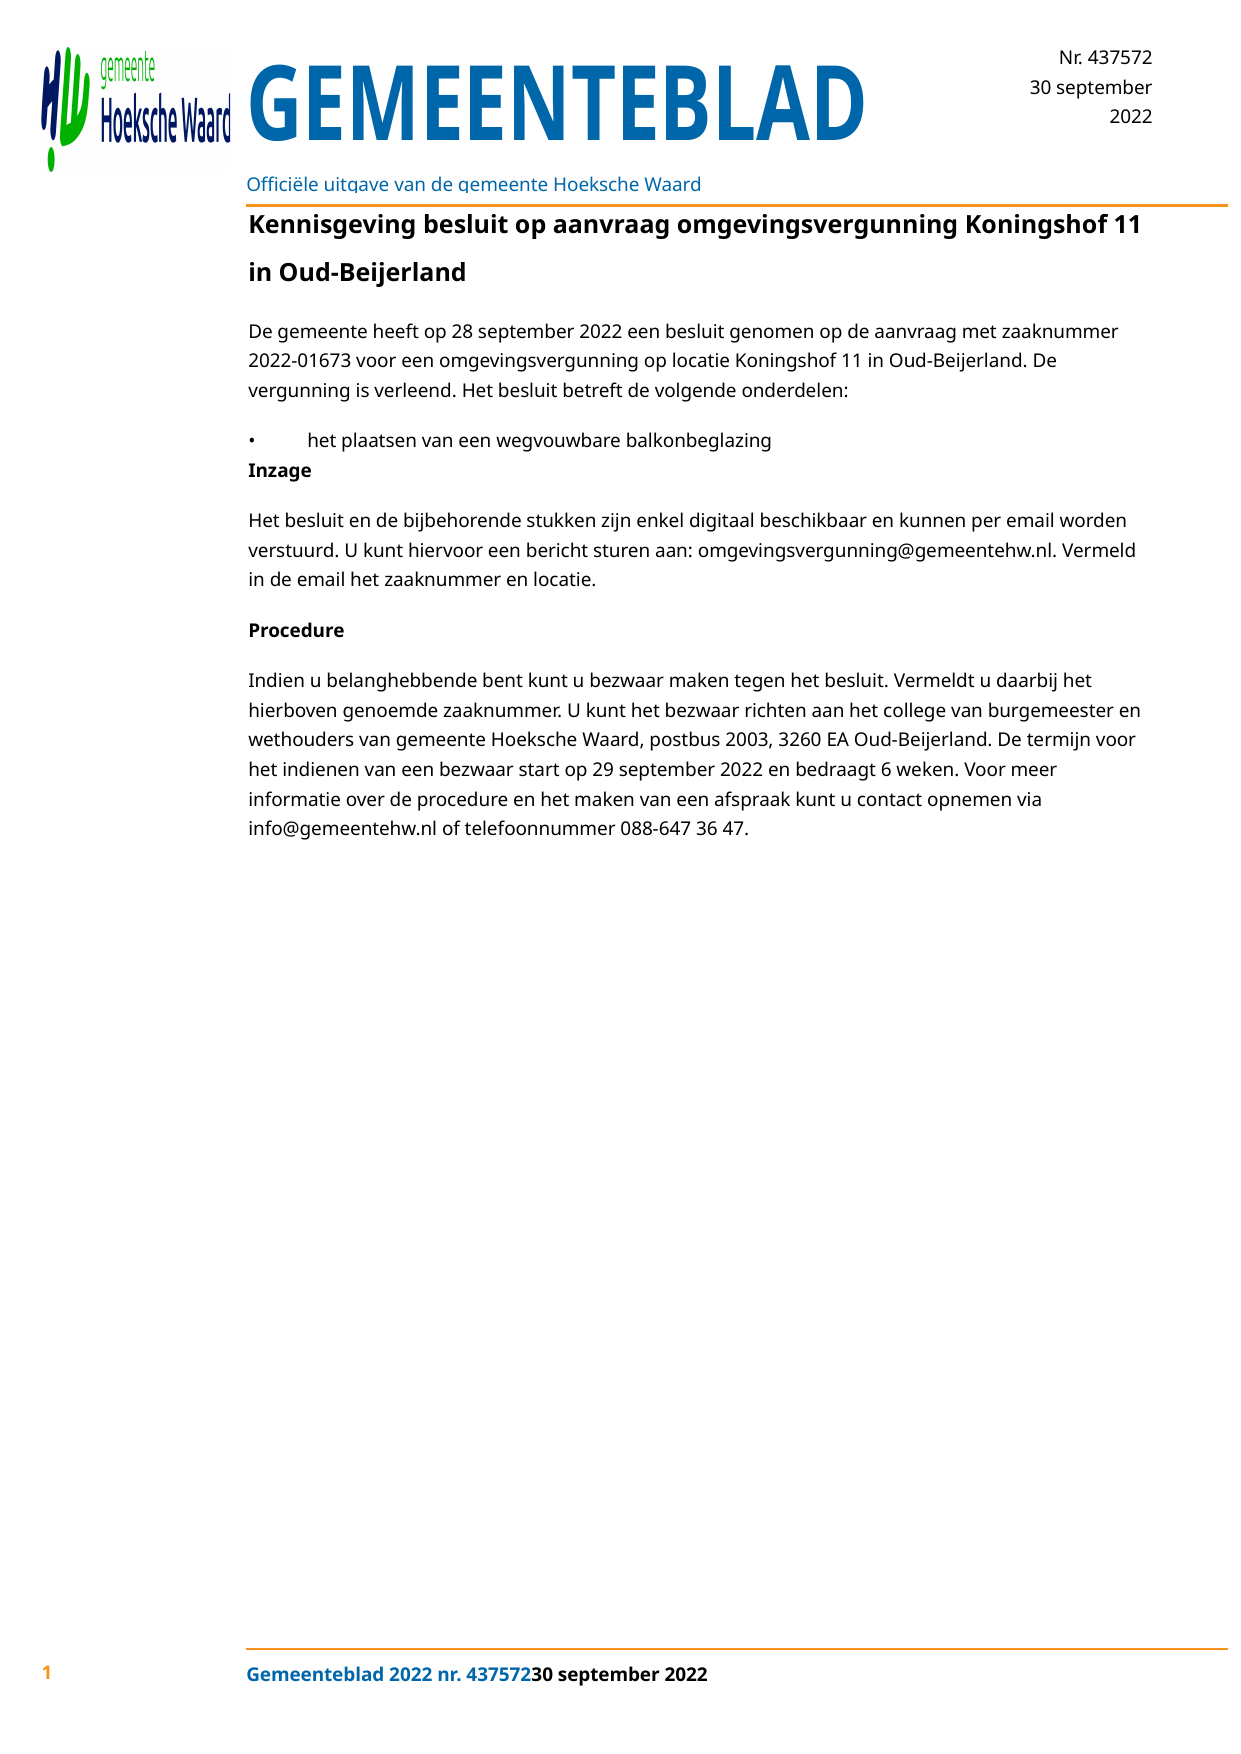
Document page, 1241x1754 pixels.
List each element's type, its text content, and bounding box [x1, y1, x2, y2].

text Indien u belanghebbende bent kunt u bezwaar maken tegen het besluit. Vermeldt u daarbij het hierboven genoemde zaaknummer. U kunt het bezwaar richten aan het college van burgemeester en wethouders van gemeente Hoeksche Waard, postbus 2003, 3260 EA Oud-Beijerland. De termijn voor het indienen van een bezwaar start op 29 september 2022 en bedraagt 6 weken. Voor meer informatie over de procedure en het maken van een afspraak kunt u contact opnemen via info@gemeentehw.nl of telefoonnummer 088-647 36 47. [248, 667, 1152, 841]
text De gemeente heeft op 28 september 2022 een besluit genomen op de aanvraag met zaaknummer 2022-01673 voor een omgevingsvergunning op locatie Koningshof 11 in Oud-Beijerland. De vergunning is verleend. Het besluit betreft de volgende onderdelen: [248, 318, 1152, 403]
picture [41, 47, 231, 172]
text Kennisgeving besluit op aanvraag omgevingsvergunning Koningshof 11 in Oud-Beijerland [248, 207, 1152, 288]
text Het besluit en de bijbehorende stukken zijn enkel digitaal beschikbaar en kunnen per email worden verstuurd. U kunt hiervoor een bericht sturen aan: omgevingsvergunning@gemeentehw.nl. Vermeld in de email het zaaknummer en locatie. [248, 507, 1152, 592]
text Inzage [248, 457, 1152, 483]
list het plaatsen van een wegvouwbare balkonbeglazing [248, 427, 1152, 453]
text Procedure [248, 617, 1152, 643]
